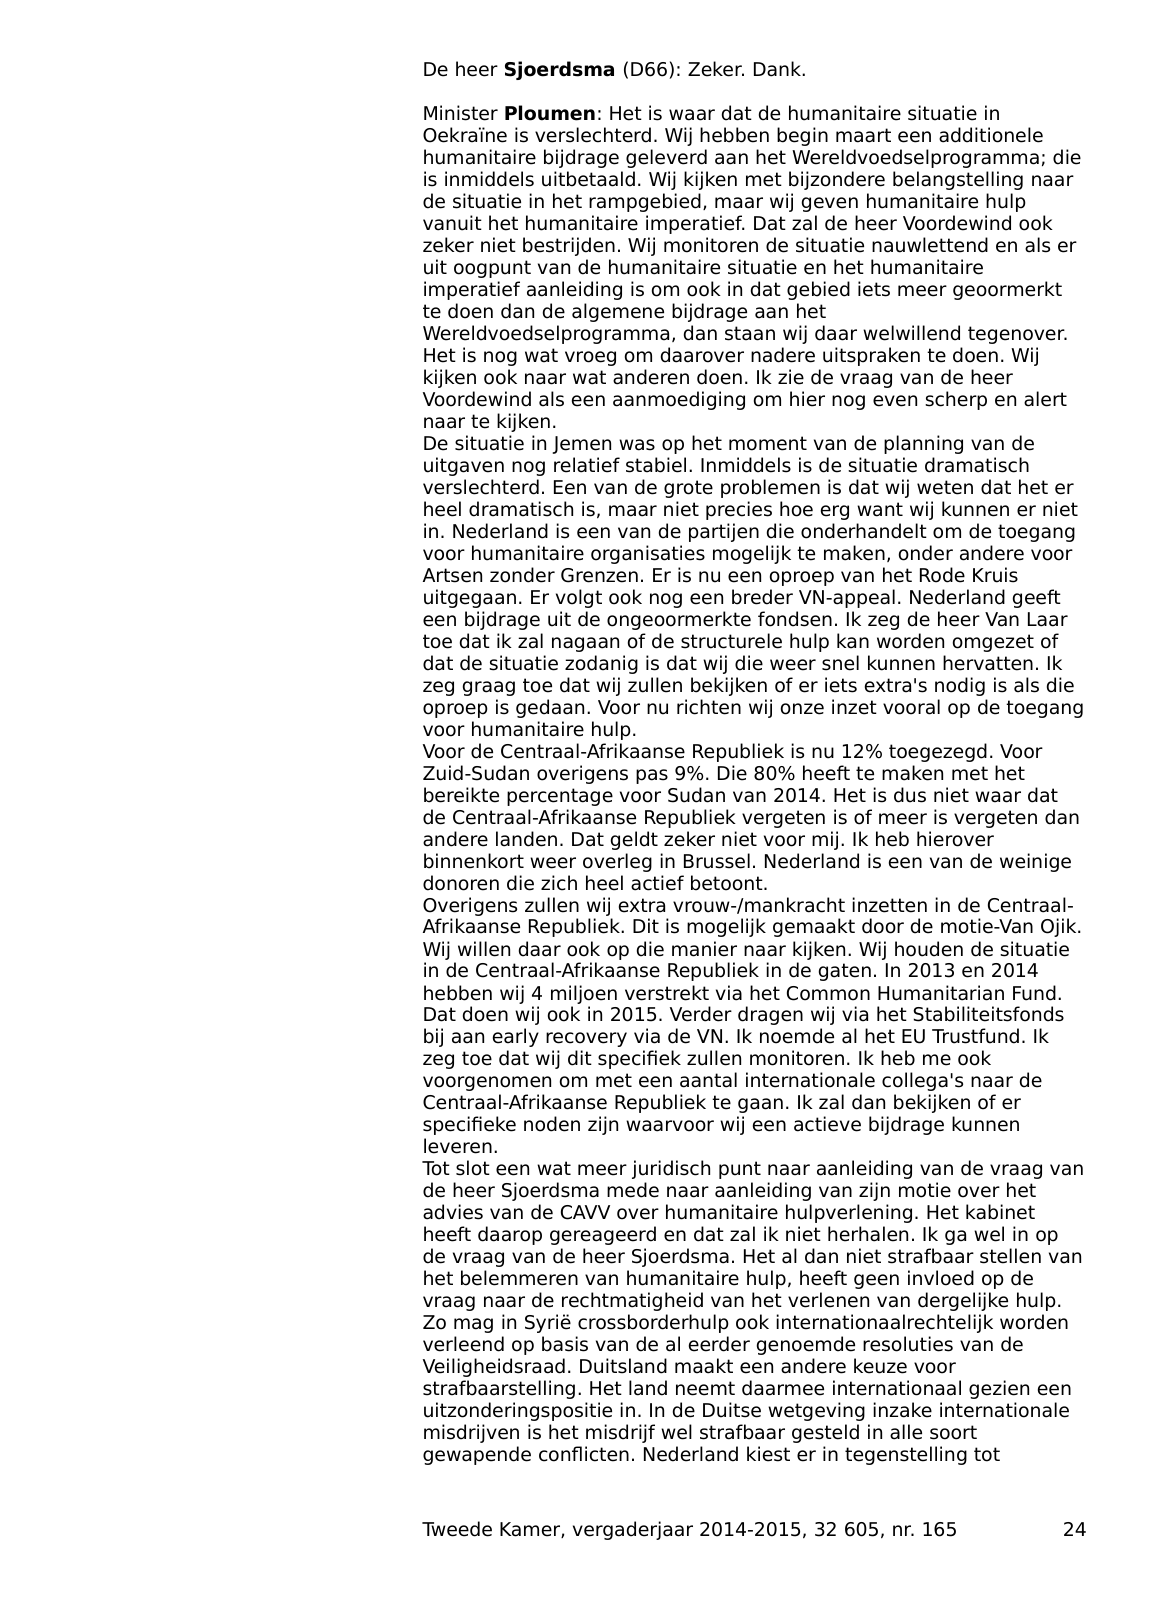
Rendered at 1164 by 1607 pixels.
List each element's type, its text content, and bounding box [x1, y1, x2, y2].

text De situatie in Jemen was op het moment van de planning van de uitgaven nog relatief stabiel. Inmiddels is de situatie dramatisch verslechterd. Een van de grote problemen is dat wij weten dat het er heel dramatisch is, maar niet precies hoe erg want wij kunnen er niet in. Nederland is een van de partijen die onderhandelt om de toegang voor humanitaire organisaties mogelijk te maken, onder andere voor Artsen zonder Grenzen. Er is nu een oproep van het Rode Kruis uitgegaan. Er volgt ook nog een breder VN-appeal. Nederland geeft een bijdrage uit de ongeoormerkte fondsen. Ik zeg de heer Van Laar toe dat ik zal nagaan of de structurele hulp kan worden omgezet of dat de situatie zodanig is dat wij die weer snel kunnen hervatten. Ik zeg graag toe dat wij zullen bekijken of er iets extra's nodig is als die oproep is gedaan. Voor nu richten wij onze inzet vooral op de toegang voor humanitaire hulp. [422, 433, 1087, 741]
text Minister Ploumen: Het is waar dat de humanitaire situatie in Oekraïne is verslechterd. Wij hebben begin maart een additionele humanitaire bijdrage geleverd aan het Wereldvoedselprogramma; die is inmiddels uitbetaald. Wij kijken met bijzondere belangstelling naar de situatie in het rampgebied, maar wij geven humanitaire hulp vanuit het humanitaire imperatief. Dat zal de heer Voordewind ook zeker niet bestrijden. Wij monitoren de situatie nauwlettend en als er uit oogpunt van de humanitaire situatie en het humanitaire imperatief aanleiding is om ook in dat gebied iets meer geoormerkt te doen dan de algemene bijdrage aan het Wereldvoedselprogramma, dan staan wij daar welwillend tegenover. Het is nog wat vroeg om daarover nadere uitspraken te doen. Wij kijken ook naar wat anderen doen. Ik zie de vraag van de heer Voordewind als een aanmoediging om hier nog even scherp en alert naar te kijken. [422, 103, 1087, 433]
text Overigens zullen wij extra vrouw-/mankracht inzetten in de Centraal-Afrikaanse Republiek. Dit is mogelijk gemaakt door de motie-Van Ojik. Wij willen daar ook op die manier naar kijken. Wij houden de situatie in de Centraal-Afrikaanse Republiek in de gaten. In 2013 en 2014 hebben wij 4 miljoen verstrekt via het Common Humanitarian Fund. Dat doen wij ook in 2015. Verder dragen wij via het Stabiliteitsfonds bij aan early recovery via de VN. Ik noemde al het EU Trustfund. Ik zeg toe dat wij dit specifiek zullen monitoren. Ik heb me ook voorgenomen om met een aantal internationale collega's naar de Centraal-Afrikaanse Republiek te gaan. Ik zal dan bekijken of er specifieke noden zijn waarvoor wij een actieve bijdrage kunnen leveren. [422, 894, 1087, 1158]
text Voor de Centraal-Afrikaanse Republiek is nu 12% toegezegd. Voor Zuid-Sudan overigens pas 9%. Die 80% heeft te maken met het bereikte percentage voor Sudan van 2014. Het is dus niet waar dat de Centraal-Afrikaanse Republiek vergeten is of meer is vergeten dan andere landen. Dat geldt zeker niet voor mij. Ik heb hierover binnenkort weer overleg in Brussel. Nederland is een van de weinige donoren die zich heel actief betoont. [422, 741, 1087, 894]
text Tot slot een wat meer juridisch punt naar aanleiding van de vraag van de heer Sjoerdsma mede naar aanleiding van zijn motie over het advies van de CAVV over humanitaire hulpverlening. Het kabinet heeft daarop gereageerd en dat zal ik niet herhalen. Ik ga wel in op de vraag van de heer Sjoerdsma. Het al dan niet strafbaar stellen van het belemmeren van humanitaire hulp, heeft geen invloed op de vraag naar de rechtmatigheid van het verlenen van dergelijke hulp. Zo mag in Syrië crossborderhulp ook internationaalrechtelijk worden verleend op basis van de al eerder genoemde resoluties van de Veiligheidsraad. Duitsland maakt een andere keuze voor strafbaarstelling. Het land neemt daarmee internationaal gezien een uitzonderingspositie in. In de Duitse wetgeving inzake internationale misdrijven is het misdrijf wel strafbaar gesteld in alle soort gewapende conflicten. Nederland kiest er in tegenstelling tot [422, 1158, 1087, 1466]
text De heer Sjoerdsma (D66): Zeker. Dank. [422, 59, 1087, 81]
